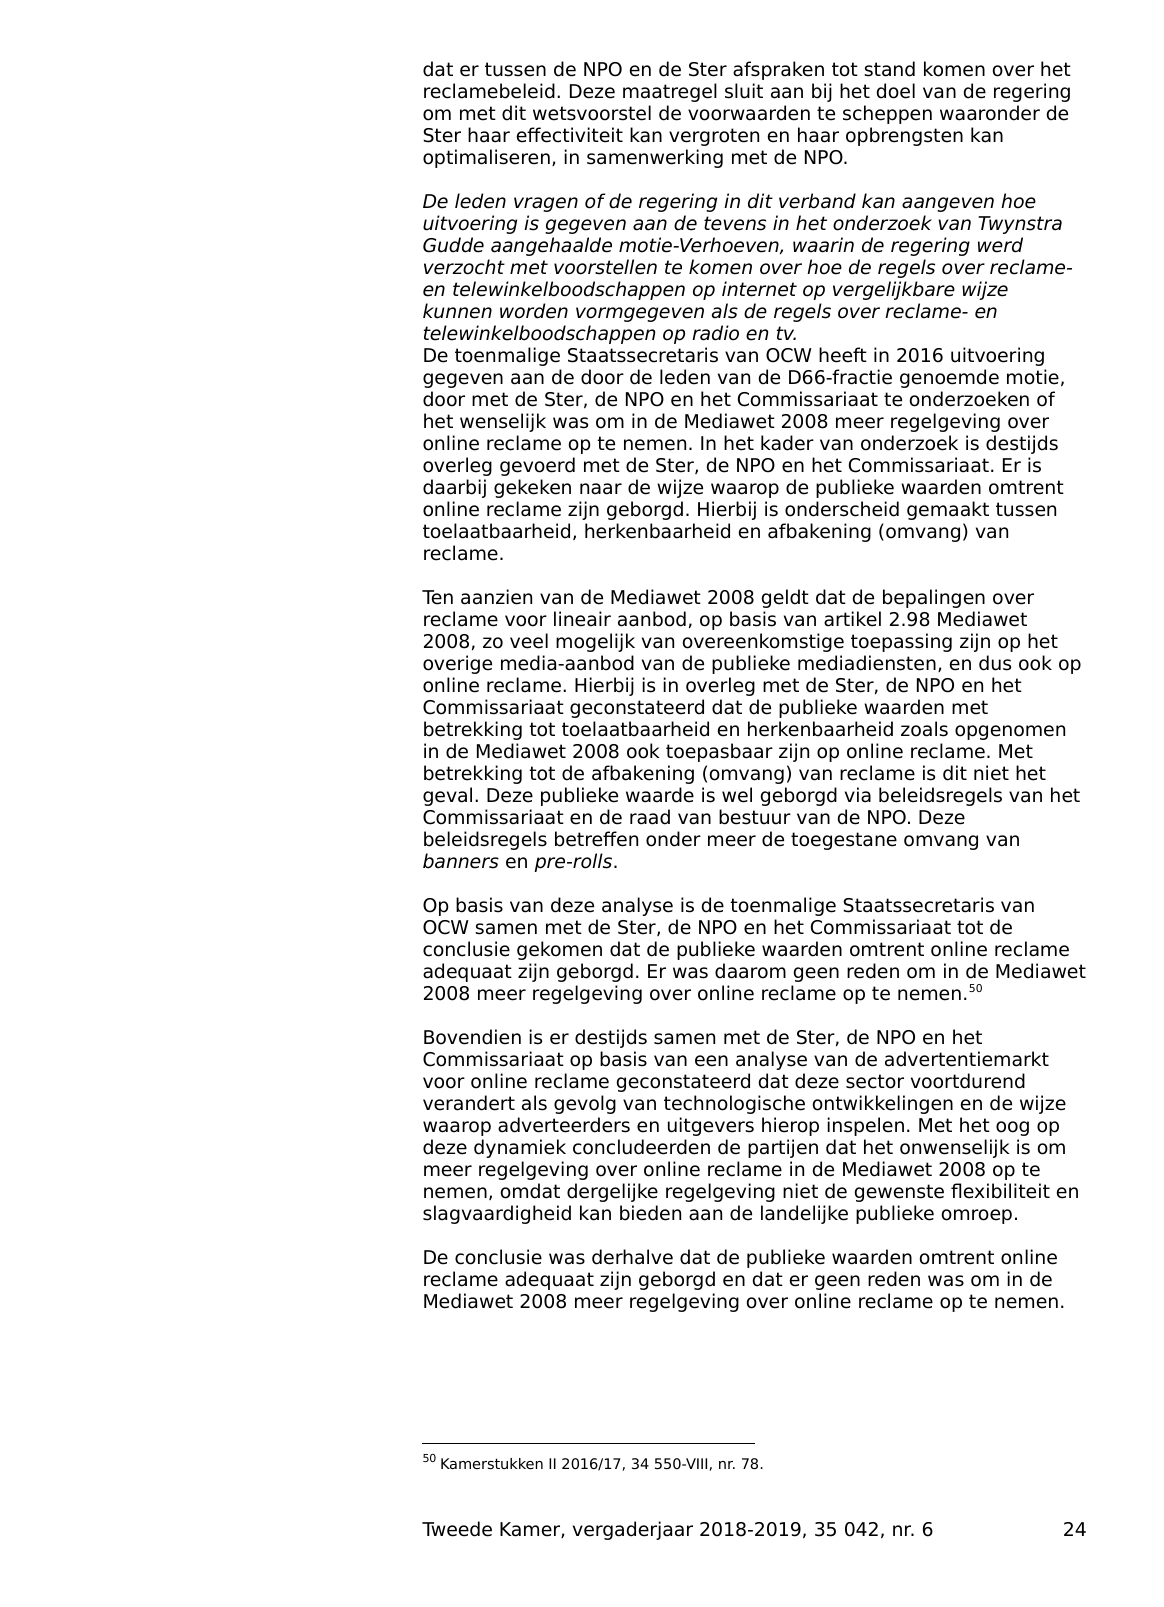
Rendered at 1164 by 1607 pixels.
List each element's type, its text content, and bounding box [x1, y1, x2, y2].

text dat er tussen de NPO en de Ster afspraken tot stand komen over het reclamebeleid. Deze maatregel sluit aan bij het doel van de regering om met dit wetsvoorstel de voorwaarden te scheppen waaronder de Ster haar effectiviteit kan vergroten en haar opbrengsten kan optimaliseren, in samenwerking met de NPO. [422, 59, 1087, 169]
text Op basis van deze analyse is de toenmalige Staatssecretaris van OCW samen met de Ster, de NPO en het Commissariaat tot de conclusie gekomen dat de publieke waarden omtrent online reclame adequaat zijn geborgd. Er was daarom geen reden om in de Mediawet 2008 meer regelgeving over online reclame op te nemen. [422, 895, 1087, 1005]
text Bovendien is er destijds samen met de Ster, de NPO en het Commissariaat op basis van een analyse van de advertentiemarkt voor online reclame geconstateerd dat deze sector voortdurend verandert als gevolg van technologische ontwikkelingen en de wijze waarop adverteerders en uitgevers hierop inspelen. Met het oog op deze dynamiek concludeerden de partijen dat het onwenselijk is om meer regelgeving over online reclame in de Mediawet 2008 op te nemen, omdat dergelijke regelgeving niet de gewenste flexibiliteit en slagvaardigheid kan bieden aan de landelijke publieke omroep. [422, 1027, 1087, 1225]
text De toenmalige Staatssecretaris van OCW heeft in 2016 uitvoering gegeven aan de door de leden van de D66-fractie genoemde motie, door met de Ster, de NPO en het Commissariaat te onderzoeken of het wenselijk was om in de Mediawet 2008 meer regelgeving over online reclame op te nemen. In het kader van onderzoek is destijds overleg gevoerd met de Ster, de NPO en het Commissariaat. Er is daarbij gekeken naar de wijze waarop de publieke waarden omtrent online reclame zijn geborgd. Hierbij is onderscheid gemaakt tussen toelaatbaarheid, herkenbaarheid en afbakening (omvang) van reclame. [422, 345, 1087, 565]
text De leden vragen of de regering in dit verband kan aangeven hoe uitvoering is gegeven aan de tevens in het onderzoek van Twynstra Gudde aangehaalde motie-Verhoeven, waarin de regering werd verzocht met voorstellen te komen over hoe de regels over reclame- en telewinkelboodschappen op internet op vergelijkbare wijze kunnen worden vormgegeven als de regels over reclame- en telewinkelboodschappen op radio en tv. [422, 191, 1087, 345]
text Ten aanzien van de Mediawet 2008 geldt dat de bepalingen over reclame voor lineair aanbod, op basis van artikel 2.98 Mediawet 2008, zo veel mogelijk van overeenkomstige toepassing zijn op het overige media-aanbod van de publieke mediadiensten, en dus ook op online reclame. Hierbij is in overleg met de Ster, de NPO en het Commissariaat geconstateerd dat de publieke waarden met betrekking tot toelaatbaarheid en herkenbaarheid zoals opgenomen in de Mediawet 2008 ook toepasbaar zijn op online reclame. Met betrekking tot de afbakening (omvang) van reclame is dit niet het geval. Deze publieke waarde is wel geborgd via beleidsregels van het Commissariaat en de raad van bestuur van de NPO. Deze beleidsregels betreffen onder meer de toegestane omvang van banners en pre-rolls. [422, 587, 1087, 873]
text De conclusie was derhalve dat de publieke waarden omtrent online reclame adequaat zijn geborgd en dat er geen reden was om in de Mediawet 2008 meer regelgeving over online reclame op te nemen. [422, 1247, 1087, 1313]
text Kamerstukken II 2016/17, 34 550-VIII, nr. 78. [422, 1452, 1087, 1474]
